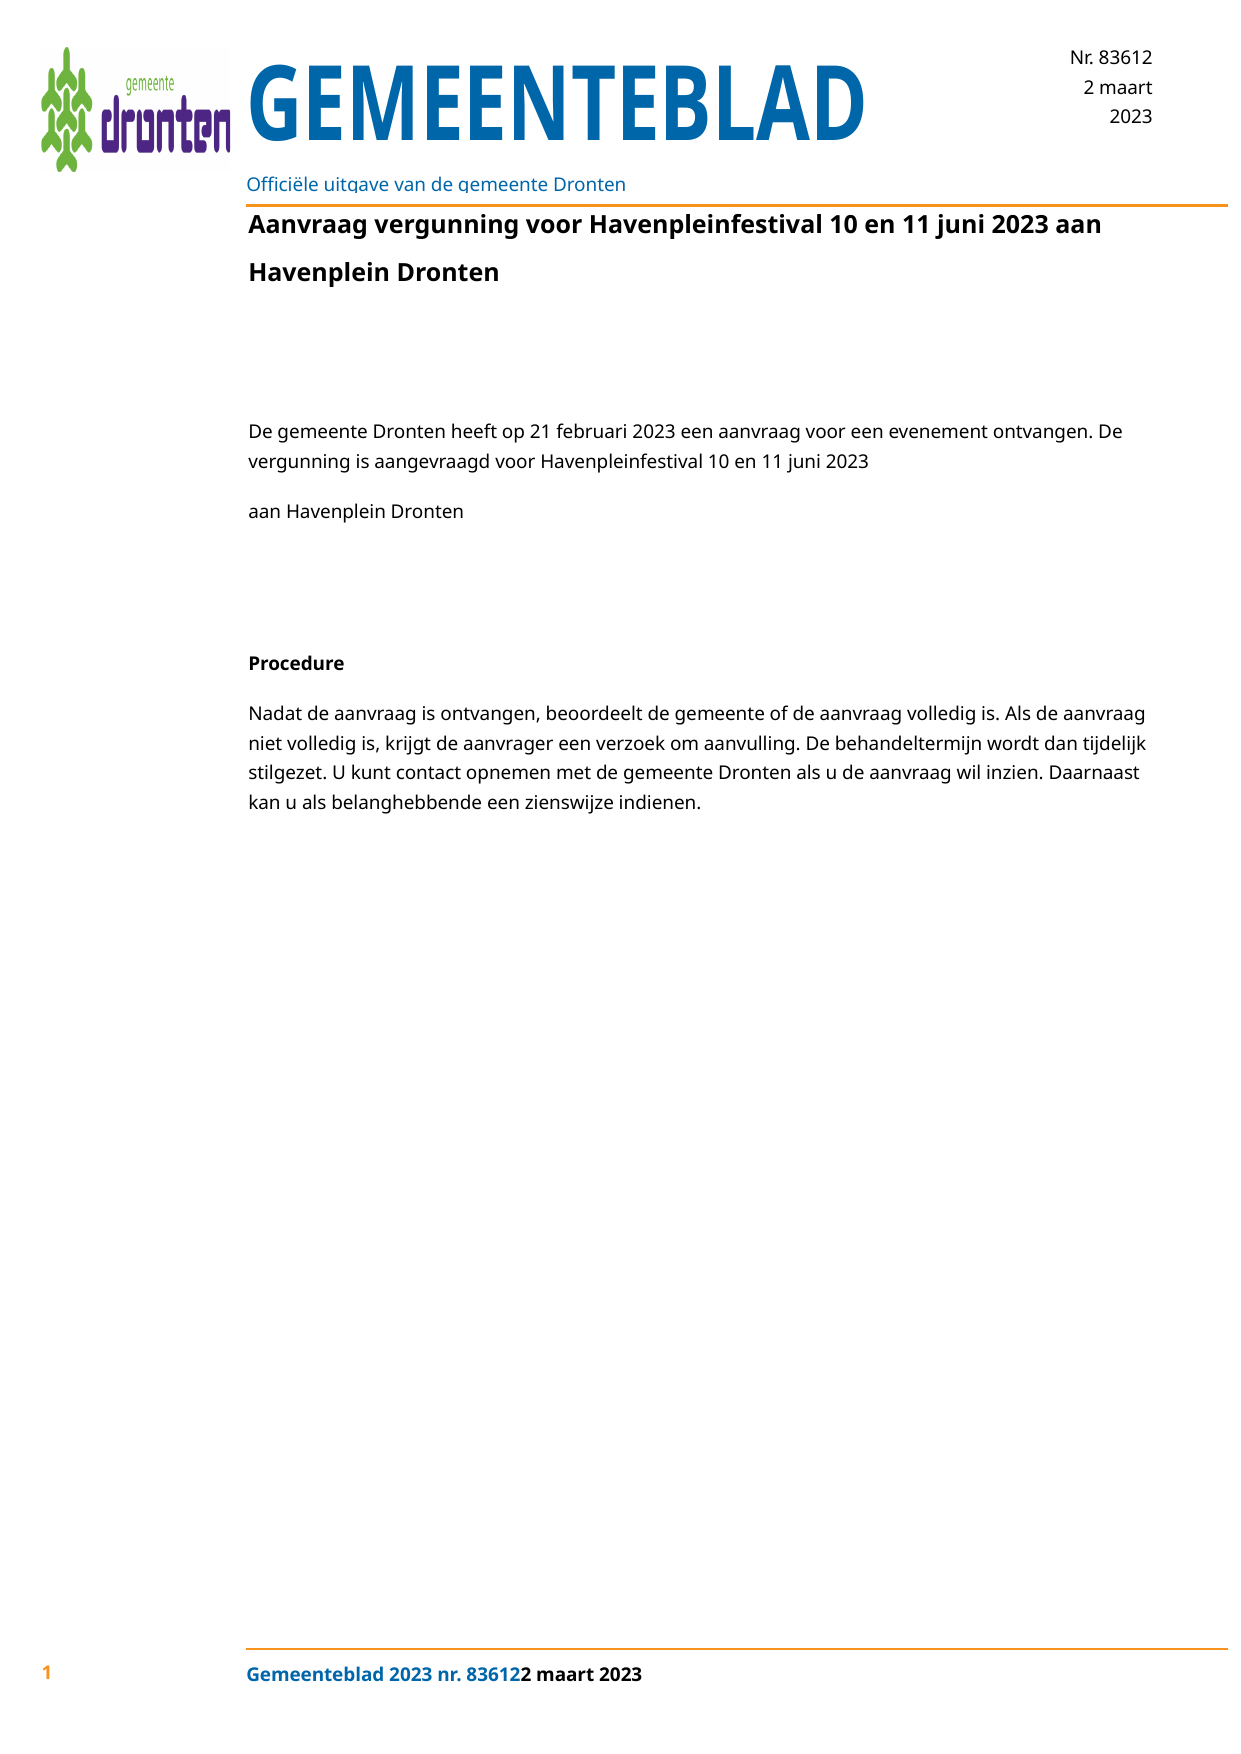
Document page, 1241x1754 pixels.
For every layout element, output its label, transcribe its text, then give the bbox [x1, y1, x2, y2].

text De gemeente Dronten heeft op 21 februari 2023 een aanvraag voor een evenement ontvangen. De vergunning is aangevraagd voor Havenpleinfestival 10 en 11 juni 2023 [248, 419, 1152, 474]
text aan Havenplein Dronten [248, 499, 1152, 524]
text Nadat de aanvraag is ontvangen, beoordeelt de gemeente of de aanvraag volledig is. Als de aanvraag niet volledig is, krijgt de aanvrager een verzoek om aanvulling. De behandeltermijn wordt dan tijdelijk stilgezet. U kunt contact opnemen met de gemeente Dronten als u de aanvraag wil inzien. Daarnaast kan u als belanghebbende een zienswijze indienen. [248, 700, 1152, 815]
text Aanvraag vergunning voor Havenpleinfestival 10 en 11 juni 2023 aan Havenplein Dronten [248, 207, 1152, 288]
picture [41, 47, 231, 172]
text Procedure [248, 650, 1152, 676]
